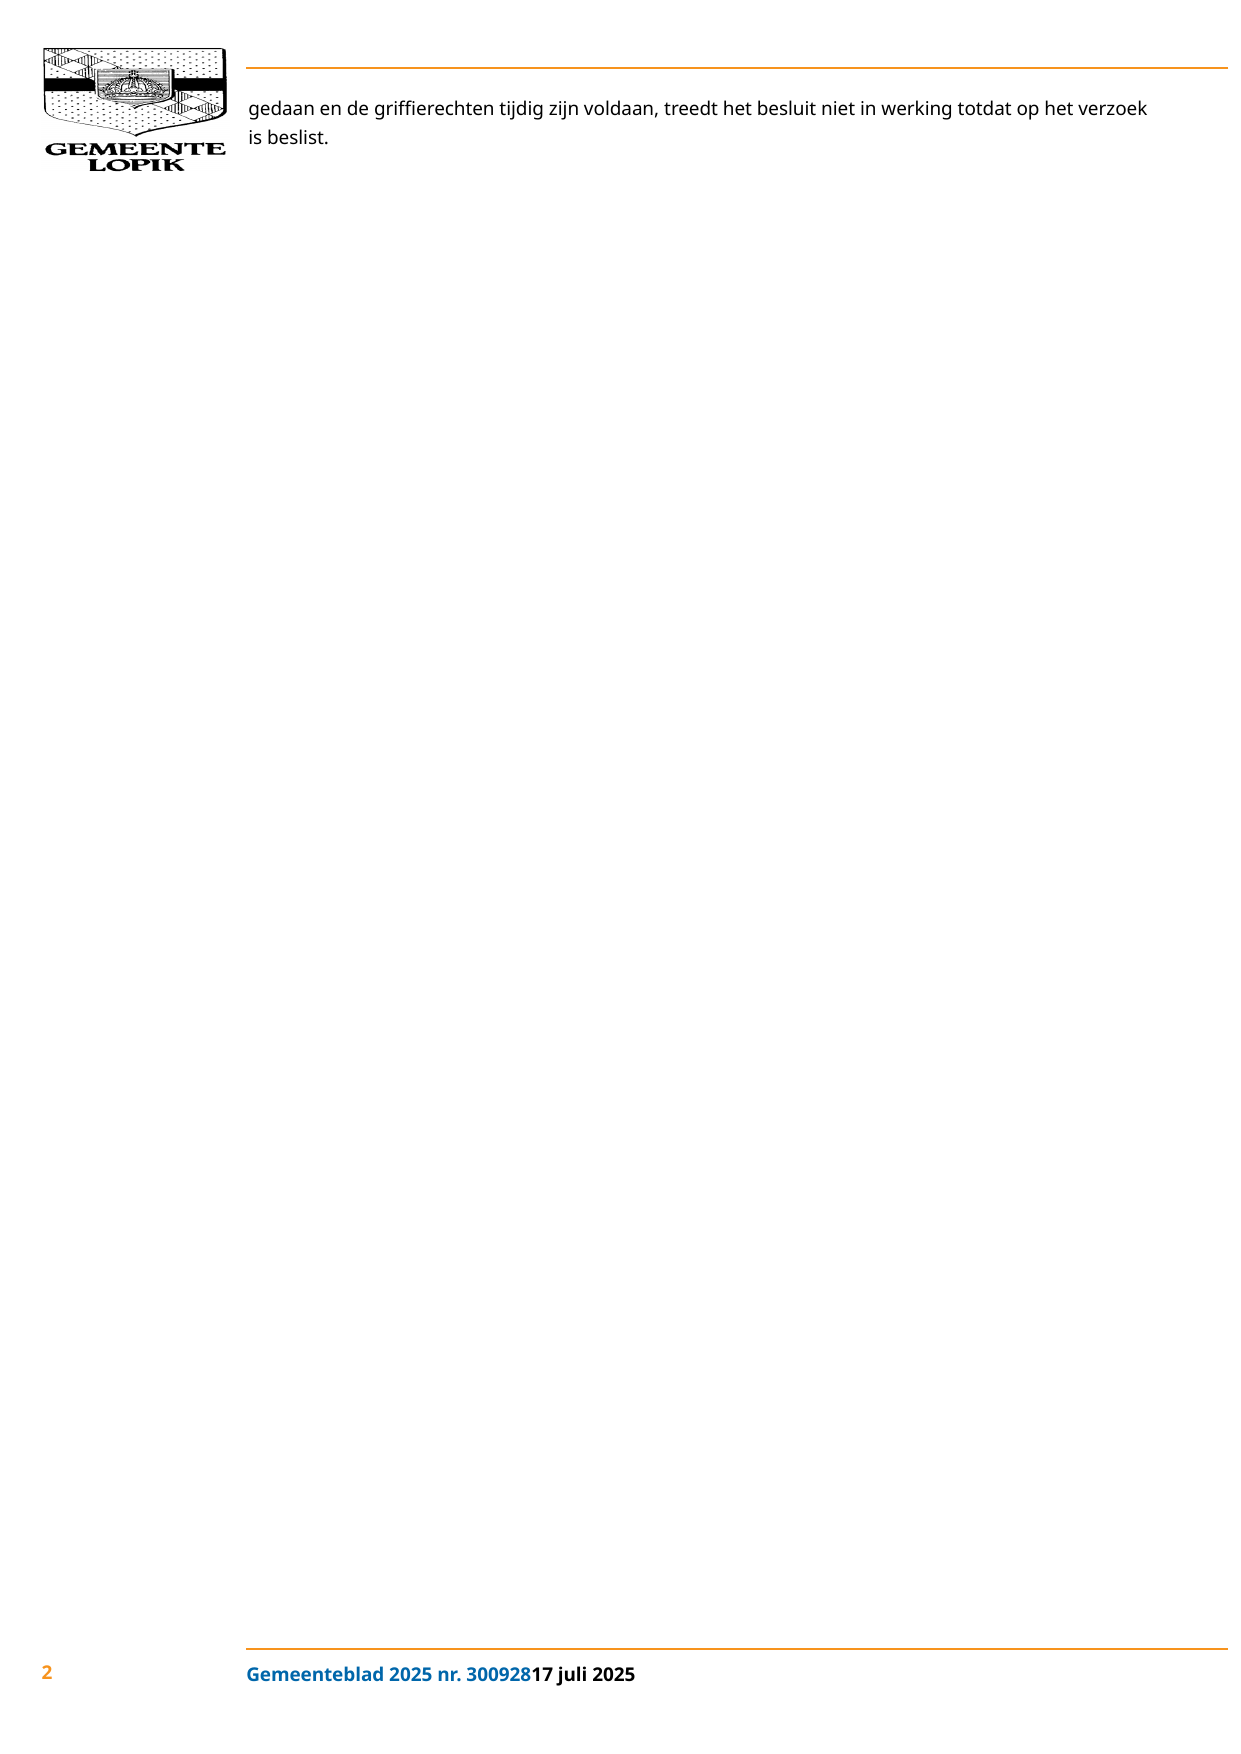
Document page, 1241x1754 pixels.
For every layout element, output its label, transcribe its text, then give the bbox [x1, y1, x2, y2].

picture [41, 47, 231, 172]
text gedaan en de griffierechten tijdig zijn voldaan, treedt het besluit niet in werking totdat op het verzoek is beslist. [248, 95, 1152, 150]
